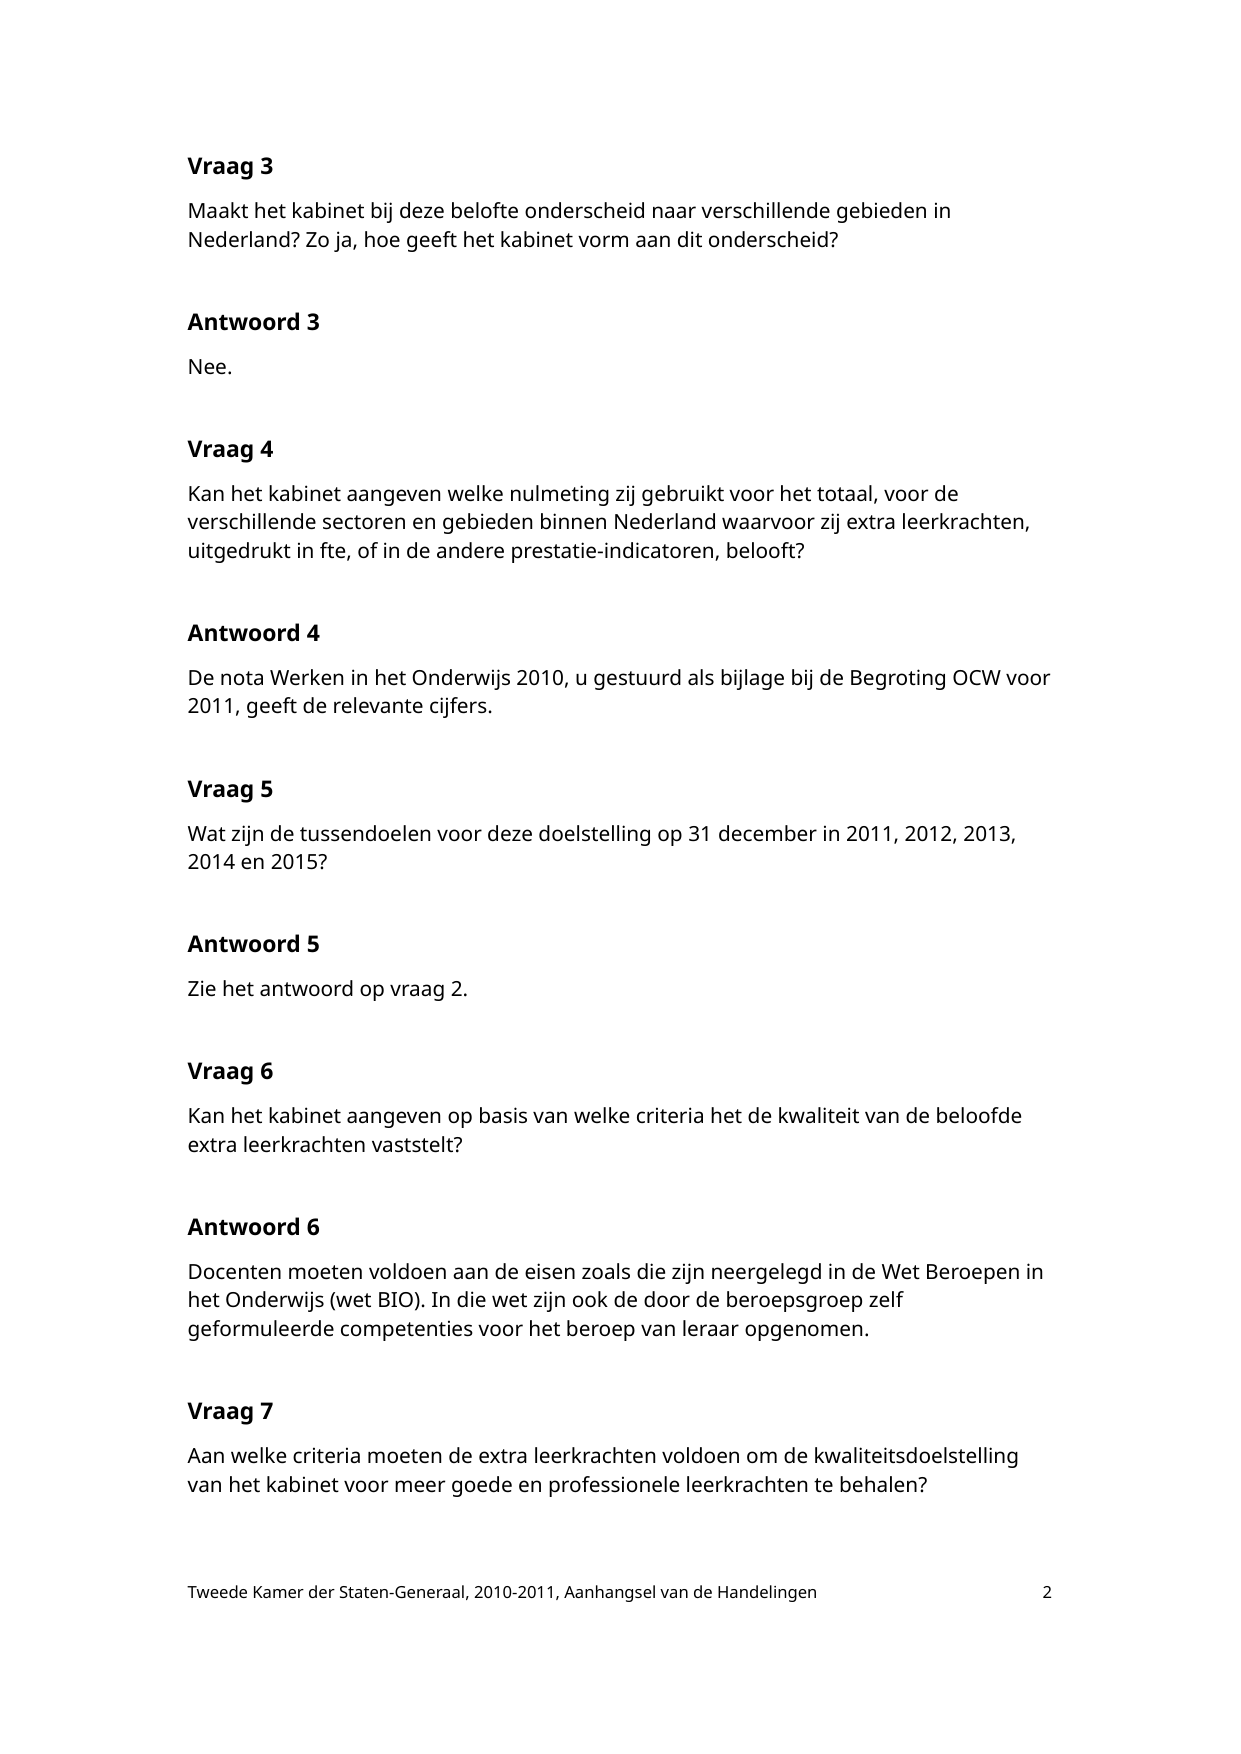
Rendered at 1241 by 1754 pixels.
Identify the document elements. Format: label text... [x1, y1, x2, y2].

text Nee. [187, 352, 1053, 380]
subtitle Vraag 7 [187, 1395, 1053, 1426]
subtitle Vraag 6 [187, 1055, 1053, 1087]
subtitle Vraag 4 [187, 433, 1053, 464]
text Maakt het kabinet bij deze belofte onderscheid naar verschillende gebieden in Nederland? Zo ja, hoe geeft het kabinet vorm aan dit onderscheid? [187, 196, 1053, 253]
subtitle Antwoord 3 [187, 306, 1053, 337]
text Wat zijn de tussendoelen voor deze doelstelling op 31 december in 2011, 2012, 2013, 2014 en 2015? [187, 819, 1053, 876]
subtitle Vraag 5 [187, 772, 1053, 804]
subtitle Antwoord 5 [187, 928, 1053, 959]
text Kan het kabinet aangeven welke nulmeting zij gebruikt voor het totaal, voor de verschillende sectoren en gebieden binnen Nederland waarvoor zij extra leerkrachten, uitgedrukt in fte, of in de andere prestatie-indicatoren, belooft? [187, 479, 1053, 564]
subtitle Antwoord 6 [187, 1211, 1053, 1242]
text Docenten moeten voldoen aan de eisen zoals die zijn neergelegd in de Wet Beroepen in het Onderwijs (wet BIO). In die wet zijn ook de door de beroepsgroep zelf geformuleerde competenties voor het beroep van leraar opgenomen. [187, 1257, 1053, 1342]
subtitle Vraag 3 [187, 150, 1053, 181]
text De nota Werken in het Onderwijs 2010, u gestuurd als bijlage bij de Begroting OCW voor 2011, geeft de relevante cijfers. [187, 663, 1053, 720]
text Kan het kabinet aangeven op basis van welke criteria het de kwaliteit van de beloofde extra leerkrachten vaststelt? [187, 1102, 1053, 1158]
subtitle Antwoord 4 [187, 617, 1053, 648]
text Zie het antwoord op vraag 2. [187, 974, 1053, 1003]
text Aan welke criteria moeten de extra leerkrachten voldoen om de kwaliteitsdoelstelling van het kabinet voor meer goede en professionele leerkrachten te behalen? [187, 1441, 1053, 1498]
